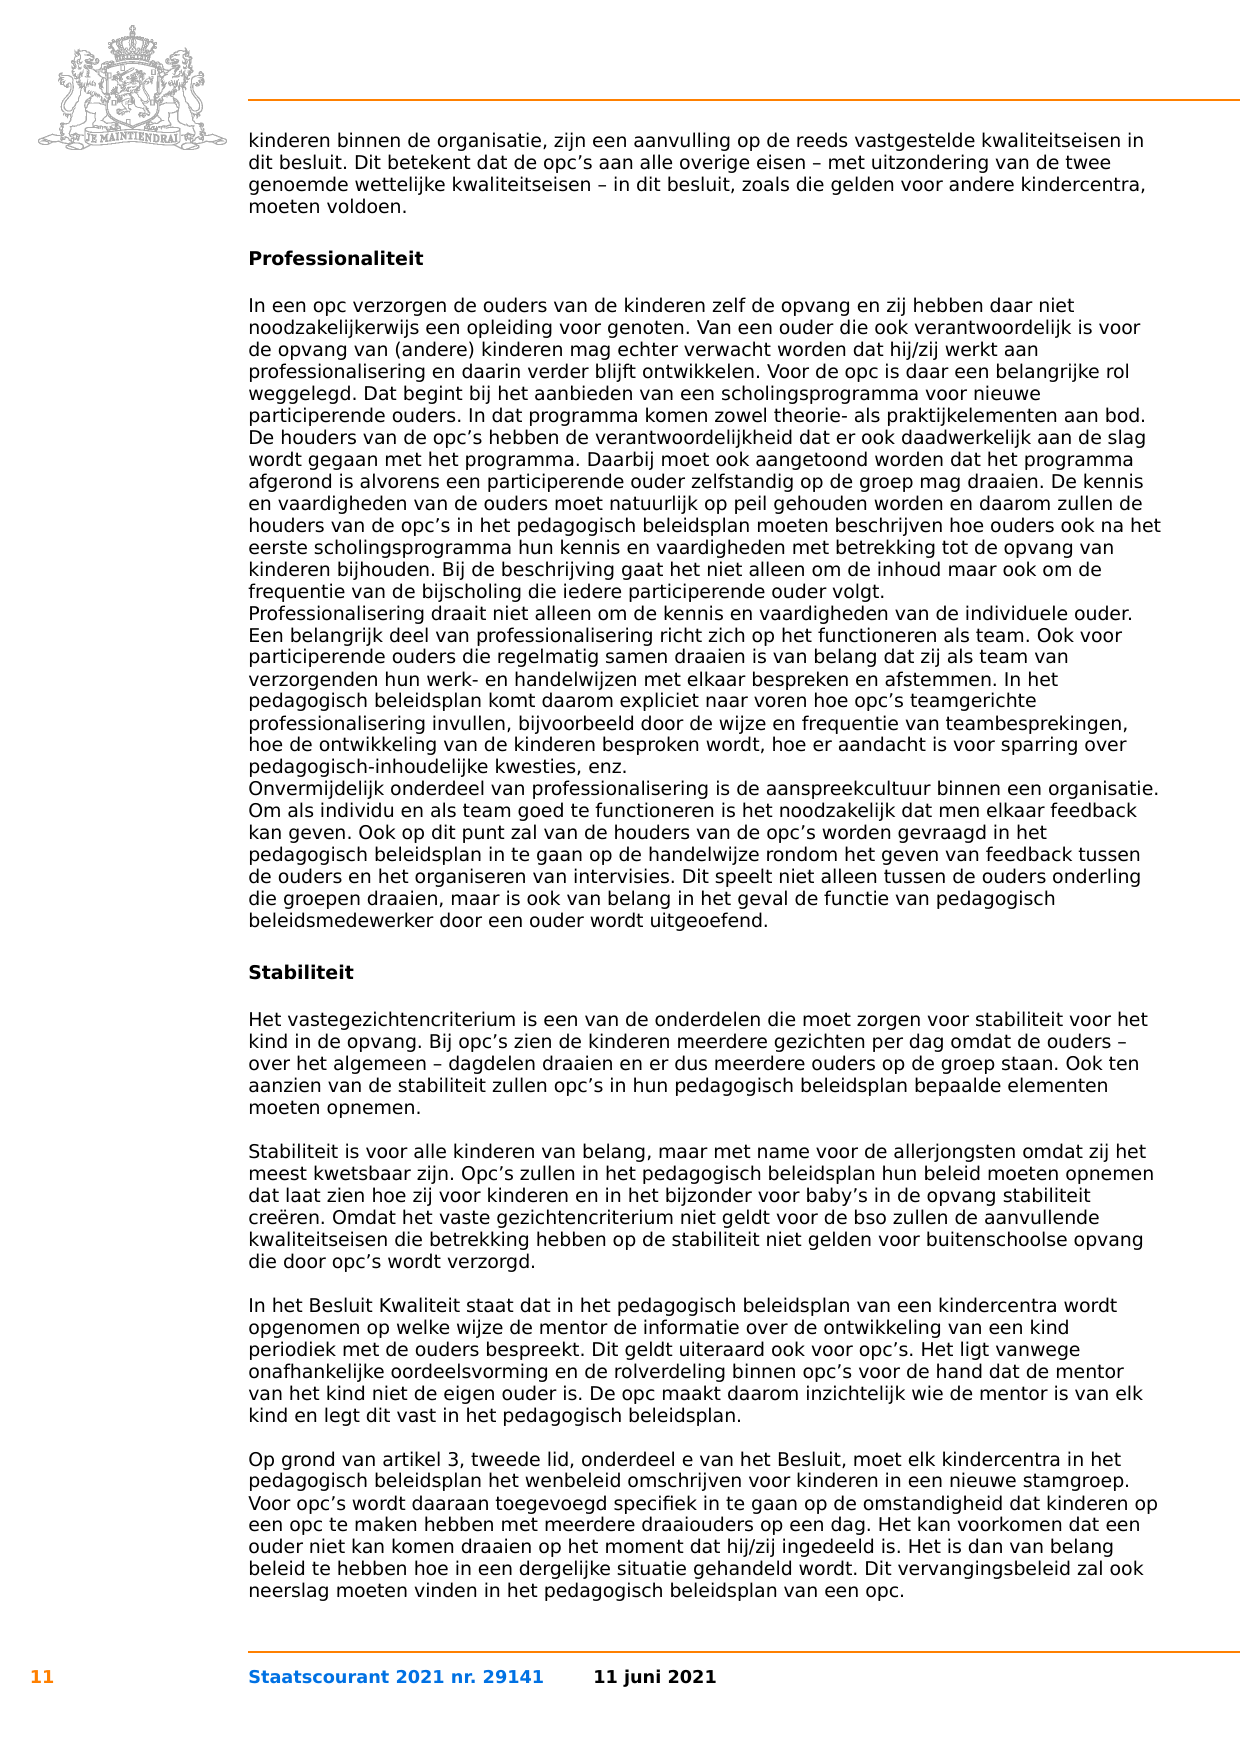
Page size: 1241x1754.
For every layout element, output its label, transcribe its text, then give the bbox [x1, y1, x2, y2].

text Op grond van artikel 3, tweede lid, onderdeel e van het Besluit, moet elk kindercentra in het pedagogisch beleidsplan het wenbeleid omschrijven voor kinderen in een nieuwe stamgroep. Voor opc’s wordt daaraan toegevoegd specifiek in te gaan op de omstandigheid dat kinderen op een opc te maken hebben met meerdere draaiouders op een dag. Het kan voorkomen dat een ouder niet kan komen draaien op het moment dat hij/zij ingedeeld is. Het is dan van belang beleid te hebben hoe in een dergelijke situatie gehandeld wordt. Dit vervangingsbeleid zal ook neerslag moeten vinden in het pedagogisch beleidsplan van een opc. [248, 1448, 1163, 1602]
subtitle Professionaliteit [248, 248, 1163, 270]
text Onvermijdelijk onderdeel van professionalisering is de aanspreekcultuur binnen een organisatie. Om als individu en als team goed te functioneren is het noodzakelijk dat men elkaar feedback kan geven. Ook op dit punt zal van de houders van de opc’s worden gevraagd in het pedagogisch beleidsplan in te gaan op de handelwijze rondom het geven van feedback tussen de ouders en het organiseren van intervisies. Dit speelt niet alleen tussen de ouders onderling die groepen draaien, maar is ook van belang in het geval de functie van pedagogisch beleidsmedewerker door een ouder wordt uitgeoefend. [248, 778, 1163, 932]
subtitle Stabiliteit [248, 962, 1163, 984]
text kinderen binnen de organisatie, zijn een aanvulling op de reeds vastgestelde kwaliteitseisen in dit besluit. Dit betekent dat de opc’s aan alle overige eisen – met uitzondering van de twee genoemde wettelijke kwaliteitseisen – in dit besluit, zoals die gelden voor andere kindercentra, moeten voldoen. [248, 130, 1163, 218]
text Het vastegezichtencriterium is een van de onderdelen die moet zorgen voor stabiliteit voor het kind in de opvang. Bij opc’s zien de kinderen meerdere gezichten per dag omdat de ouders – over het algemeen – dagdelen draaien en er dus meerdere ouders op de groep staan. Ook ten aanzien van de stabiliteit zullen opc’s in hun pedagogisch beleidsplan bepaalde elementen moeten opnemen. [248, 1009, 1163, 1119]
text Professionalisering draait niet alleen om de kennis en vaardigheden van de individuele ouder. Een belangrijk deel van professionalisering richt zich op het functioneren als team. Ook voor participerende ouders die regelmatig samen draaien is van belang dat zij als team van verzorgenden hun werk- en handelwijzen met elkaar bespreken en afstemmen. In het pedagogisch beleidsplan komt daarom expliciet naar voren hoe opc’s teamgerichte professionalisering invullen, bijvoorbeeld door de wijze en frequentie van teambesprekingen, hoe de ontwikkeling van de kinderen besproken wordt, hoe er aandacht is voor sparring over pedagogisch-inhoudelijke kwesties, enz. [248, 602, 1163, 778]
text In een opc verzorgen de ouders van de kinderen zelf de opvang en zij hebben daar niet noodzakelijkerwijs een opleiding voor genoten. Van een ouder die ook verantwoordelijk is voor de opvang van (andere) kinderen mag echter verwacht worden dat hij/zij werkt aan professionalisering en daarin verder blijft ontwikkelen. Voor de opc is daar een belangrijke rol weggelegd. Dat begint bij het aanbieden van een scholingsprogramma voor nieuwe participerende ouders. In dat programma komen zowel theorie- als praktijkelementen aan bod. De houders van de opc’s hebben de verantwoordelijkheid dat er ook daadwerkelijk aan de slag wordt gegaan met het programma. Daarbij moet ook aangetoond worden dat het programma afgerond is alvorens een participerende ouder zelfstandig op de groep mag draaien. De kennis en vaardigheden van de ouders moet natuurlijk op peil gehouden worden en daarom zullen de houders van de opc’s in het pedagogisch beleidsplan moeten beschrijven hoe ouders ook na het eerste scholingsprogramma hun kennis en vaardigheden met betrekking tot de opvang van kinderen bijhouden. Bij de beschrijving gaat het niet alleen om de inhoud maar ook om de frequentie van de bijscholing die iedere participerende ouder volgt. [248, 295, 1163, 602]
text Stabiliteit is voor alle kinderen van belang, maar met name voor de allerjongsten omdat zij het meest kwetsbaar zijn. Opc’s zullen in het pedagogisch beleidsplan hun beleid moeten opnemen dat laat zien hoe zij voor kinderen en in het bijzonder voor baby’s in de opvang stabiliteit creëren. Omdat het vaste gezichtencriterium niet geldt voor de bso zullen de aanvullende kwaliteitseisen die betrekking hebben op de stabiliteit niet gelden voor buitenschoolse opvang die door opc’s wordt verzorgd. [248, 1141, 1163, 1273]
picture [38, 25, 227, 150]
text In het Besluit Kwaliteit staat dat in het pedagogisch beleidsplan van een kindercentra wordt opgenomen op welke wijze de mentor de informatie over de ontwikkeling van een kind periodiek met de ouders bespreekt. Dit geldt uiteraard ook voor opc’s. Het ligt vanwege onafhankelijke oordeelsvorming en de rolverdeling binnen opc’s voor de hand dat de mentor van het kind niet de eigen ouder is. De opc maakt daarom inzichtelijk wie de mentor is van elk kind en legt dit vast in het pedagogisch beleidsplan. [248, 1295, 1163, 1427]
